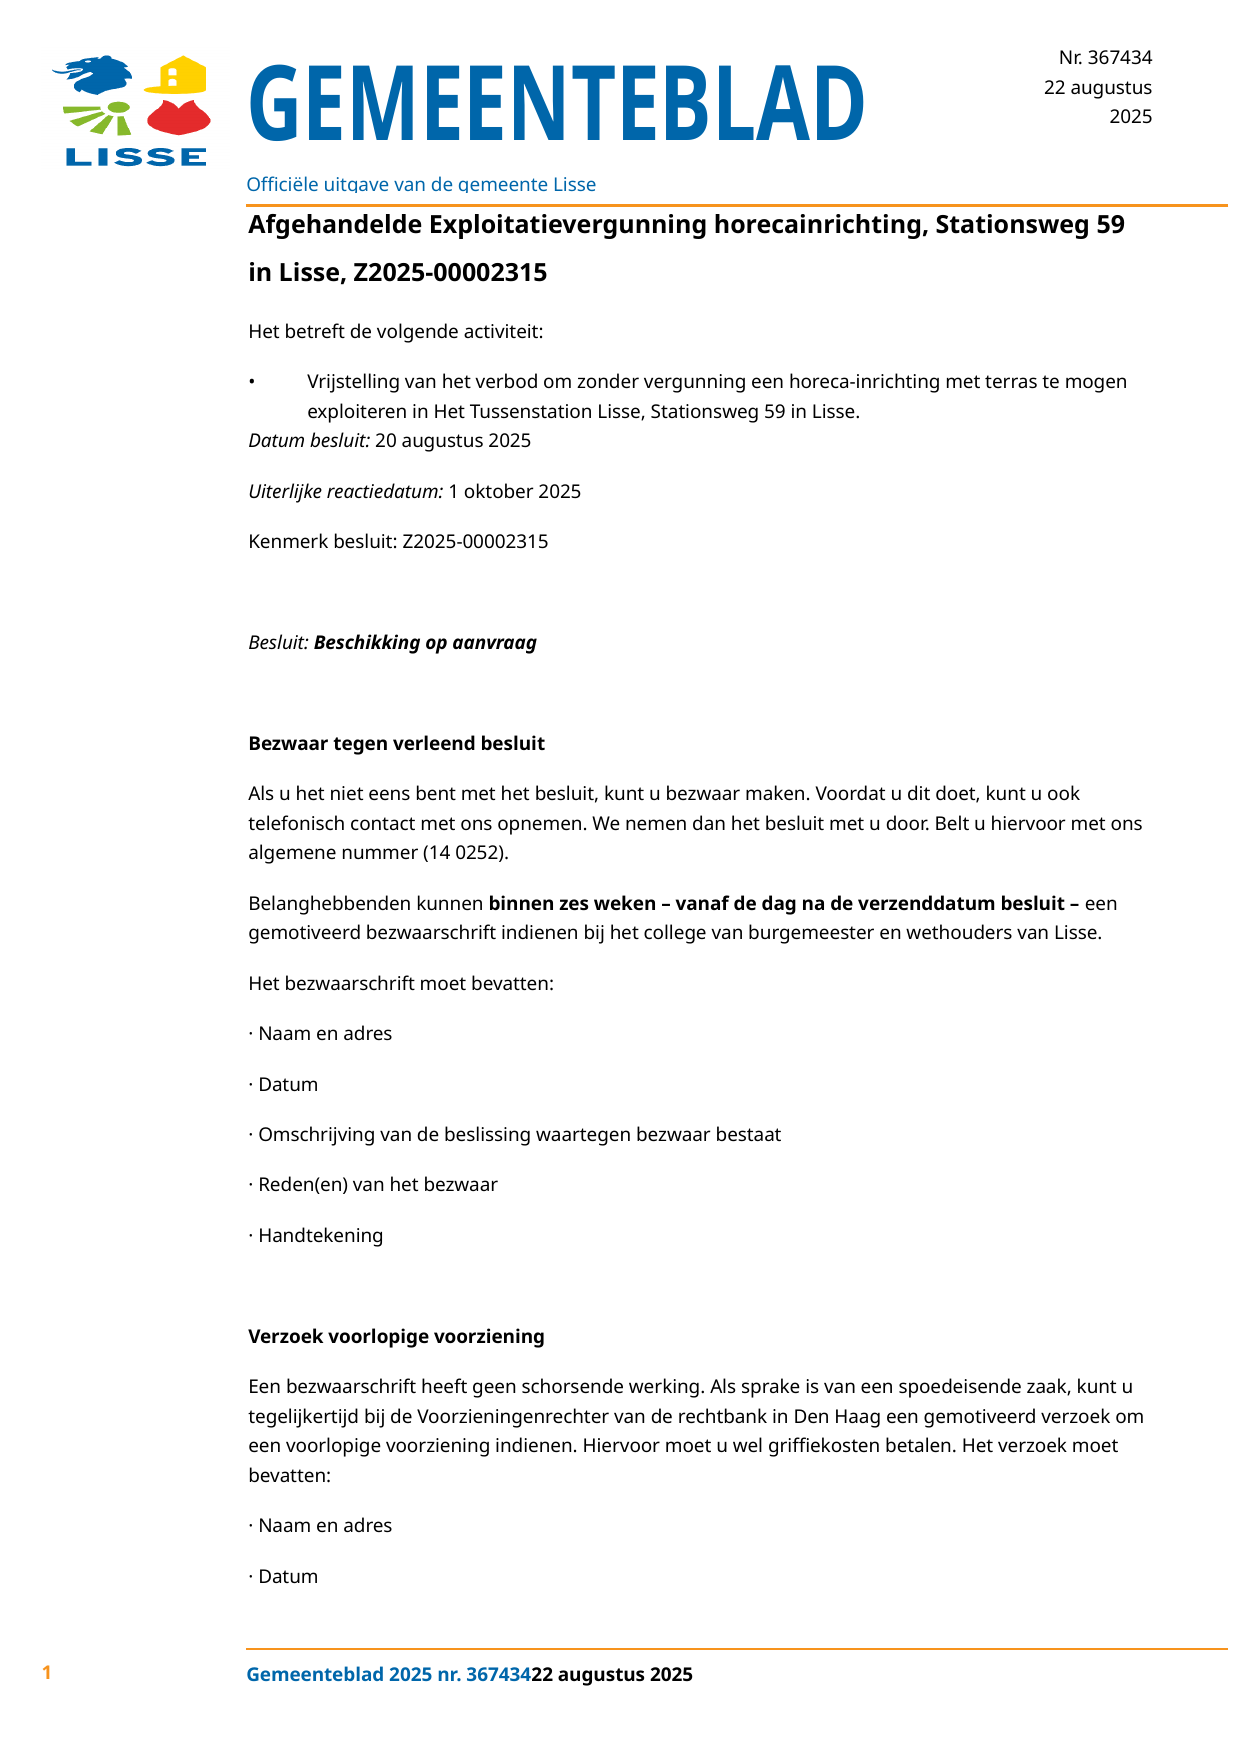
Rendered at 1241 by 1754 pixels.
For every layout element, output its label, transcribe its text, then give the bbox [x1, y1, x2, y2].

text · Naam en adres [248, 1512, 1152, 1538]
text Verzoek voorlopige voorziening [248, 1323, 1152, 1349]
text · Naam en adres [248, 1020, 1152, 1046]
text · Datum [248, 1563, 1152, 1589]
text · Reden(en) van het bezwaar [248, 1172, 1152, 1197]
text Belanghebbenden kunnen binnen zes weken – vanaf de dag na de verzenddatum besluit – een gemotiveerd bezwaarschrift indienen bij het college van burgemeester en wethouders van Lisse. [248, 890, 1152, 945]
text Het betreft de volgende activiteit: [248, 318, 1152, 344]
text Een bezwaarschrift heeft geen schorsende werking. Als sprake is van een spoedeisende zaak, kunt u tegelijkertijd bij de Voorzieningenrechter van de rechtbank in Den Haag een gemotiveerd verzoek om een voorlopige voorziening indienen. Hiervoor moet u wel griffiekosten betalen. Het verzoek moet bevatten: [248, 1373, 1152, 1488]
text · Handtekening [248, 1222, 1152, 1248]
list Vrijstelling van het verbod om zonder vergunning een horeca-inrichting met terras te mogen exploiteren in Het Tussenstation Lisse, Stationsweg 59 in Lisse. [248, 368, 1152, 424]
text Datum besluit: 20 augustus 2025 [248, 427, 1152, 453]
text Als u het niet eens bent met het besluit, kunt u bezwaar maken. Voordat u dit doet, kunt u ook telefonisch contact met ons opnemen. We nemen dan het besluit met u door. Belt u hiervoor met ons algemene nummer (14 0252). [248, 780, 1152, 865]
text · Omschrijving van de beslissing waartegen bezwaar bestaat [248, 1121, 1152, 1147]
text Besluit: Beschikking op aanvraag [248, 629, 1152, 655]
text Kenmerk besluit: Z2025-00002315 [248, 528, 1152, 554]
text Afgehandelde Exploitatievergunning horecainrichting, Stationsweg 59 in Lisse, Z2025-00002315 [248, 207, 1152, 288]
text Het bezwaarschrift moet bevatten: [248, 970, 1152, 996]
text · Datum [248, 1071, 1152, 1097]
text Bezwaar tegen verleend besluit [248, 730, 1152, 756]
text Uiterlijke reactiedatum: 1 oktober 2025 [248, 478, 1152, 504]
picture [41, 47, 231, 172]
